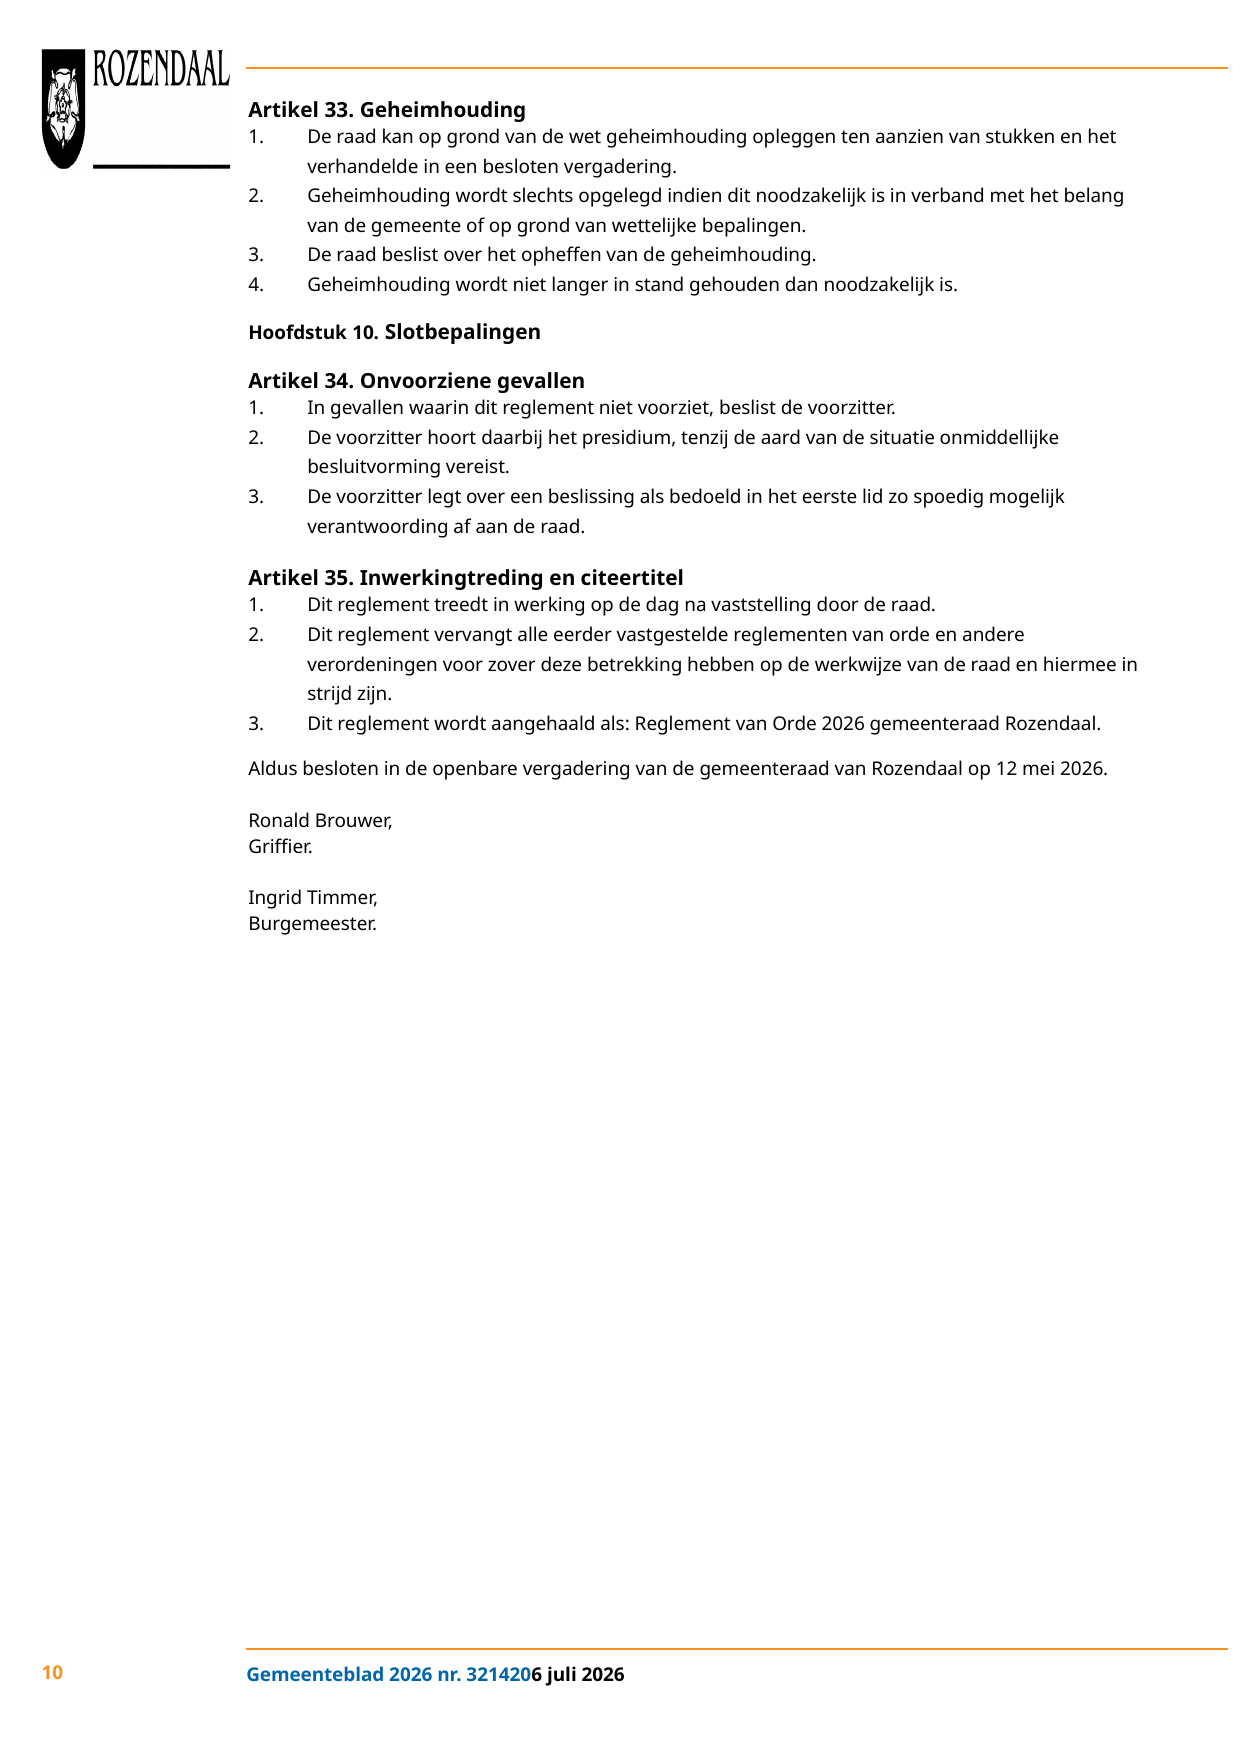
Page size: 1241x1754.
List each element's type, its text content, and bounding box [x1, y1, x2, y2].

list Dit reglement wordt aangehaald als: Reglement van Orde 2026 gemeenteraad Rozendaal. [248, 710, 1152, 736]
list In gevallen waarin dit reglement niet voorziet, beslist de voorzitter. [248, 394, 1152, 420]
list De voorzitter hoort daarbij het presidium, tenzij de aard van de situatie onmiddellijke besluitvorming vereist. [248, 424, 1152, 479]
text Griffier. [248, 833, 1152, 858]
list Geheimhouding wordt niet langer in stand gehouden dan noodzakelijk is. [248, 271, 1152, 297]
text Artikel 34. Onvoorziene gevallen [248, 366, 1152, 394]
text Aldus besloten in de openbare vergadering van de gemeenteraad van Rozendaal op 12 mei 2026. [248, 756, 1152, 781]
list De raad beslist over het opheffen van de geheimhouding. [248, 242, 1152, 267]
text Hoofdstuk 10. Slotbepalingen [248, 317, 1152, 345]
text Artikel 33. Geheimhouding [248, 95, 1152, 123]
list Geheimhouding wordt slechts opgelegd indien dit noodzakelijk is in verband met het belang van de gemeente of op grond van wettelijke bepalingen. [248, 182, 1152, 238]
list Dit reglement vervangt alle eerder vastgestelde reglementen van orde en andere verordeningen voor zover deze betrekking hebben op de werkwijze van de raad en hiermee in strijd zijn. [248, 621, 1152, 706]
picture [41, 47, 231, 172]
text Artikel 35. Inwerkingtreding en citeertitel [248, 563, 1152, 592]
list De voorzitter legt over een beslissing als bedoeld in het eerste lid zo spoedig mogelijk verantwoording af aan de raad. [248, 483, 1152, 538]
text Ingrid Timmer, [248, 884, 1152, 910]
list De raad kan op grond van de wet geheimhouding opleggen ten aanzien van stukken en het verhandelde in een besloten vergadering. [248, 123, 1152, 178]
text Ronald Brouwer, [248, 807, 1152, 833]
text Burgemeester. [248, 910, 1152, 936]
list Dit reglement treedt in werking op de dag na vaststelling door de raad. [248, 592, 1152, 617]
